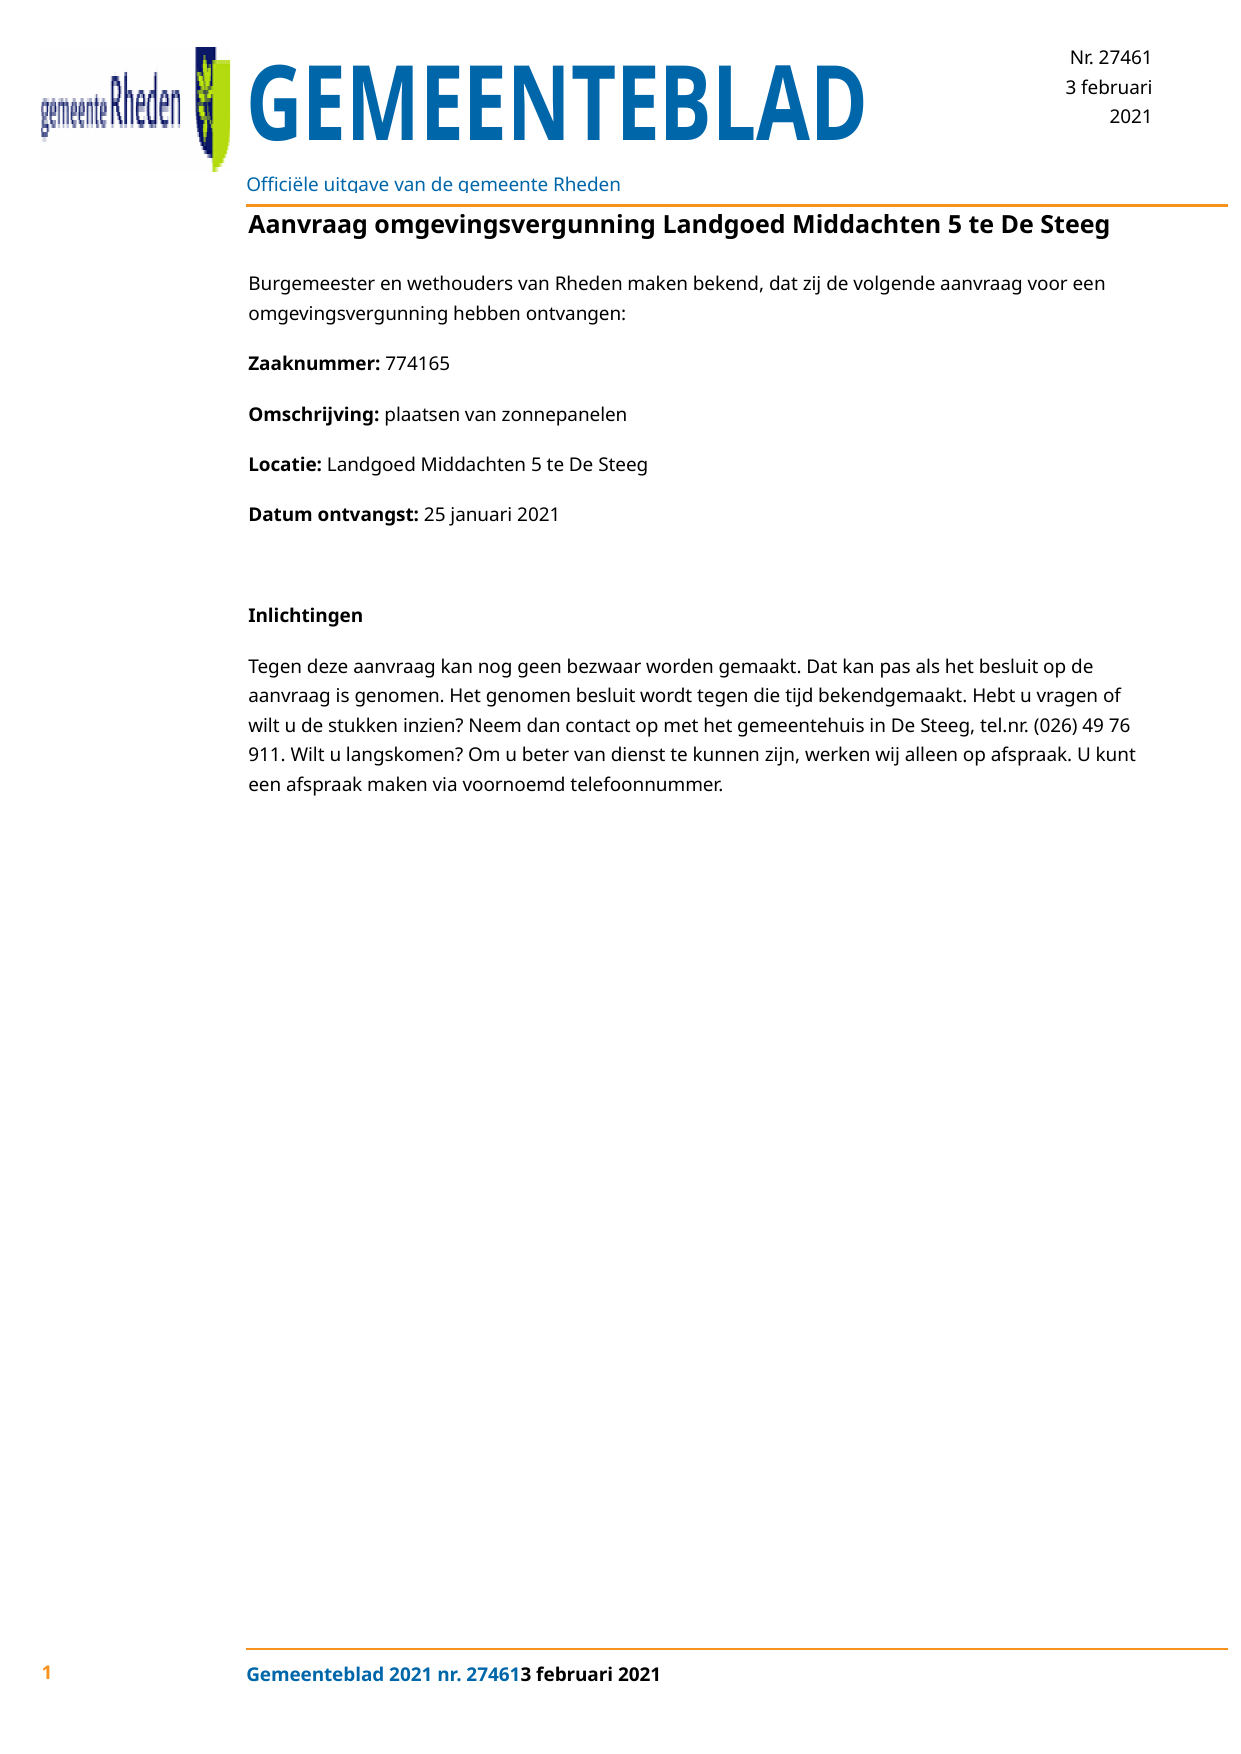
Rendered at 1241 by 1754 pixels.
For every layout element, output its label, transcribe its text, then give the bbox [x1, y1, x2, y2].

text Tegen deze aanvraag kan nog geen bezwaar worden gemaakt. Dat kan pas als het besluit op de aanvraag is genomen. Het genomen besluit wordt tegen die tijd bekendgemaakt. Hebt u vragen of wilt u de stukken inzien? Neem dan contact op met het gemeentehuis in De Steeg, tel.nr. (026) 49 76 911. Wilt u langskomen? Om u beter van dienst te kunnen zijn, werken wij alleen op afspraak. U kunt een afspraak maken via voornoemd telefoonnummer. [248, 653, 1152, 797]
text Zaaknummer: 774165 [248, 350, 1152, 376]
picture [41, 47, 231, 172]
text Inlichtingen [248, 602, 1152, 628]
text Datum ontvangst: 25 januari 2021 [248, 502, 1152, 527]
text Aanvraag omgevingsvergunning Landgoed Middachten 5 te De Steeg [248, 207, 1152, 241]
text Omschrijving: plaatsen van zonnepanelen [248, 401, 1152, 426]
text Burgemeester en wethouders van Rheden maken bekend, dat zij de volgende aanvraag voor een omgevingsvergunning hebben ontvangen: [248, 270, 1152, 326]
text Locatie: Landgoed Middachten 5 te De Steeg [248, 451, 1152, 477]
